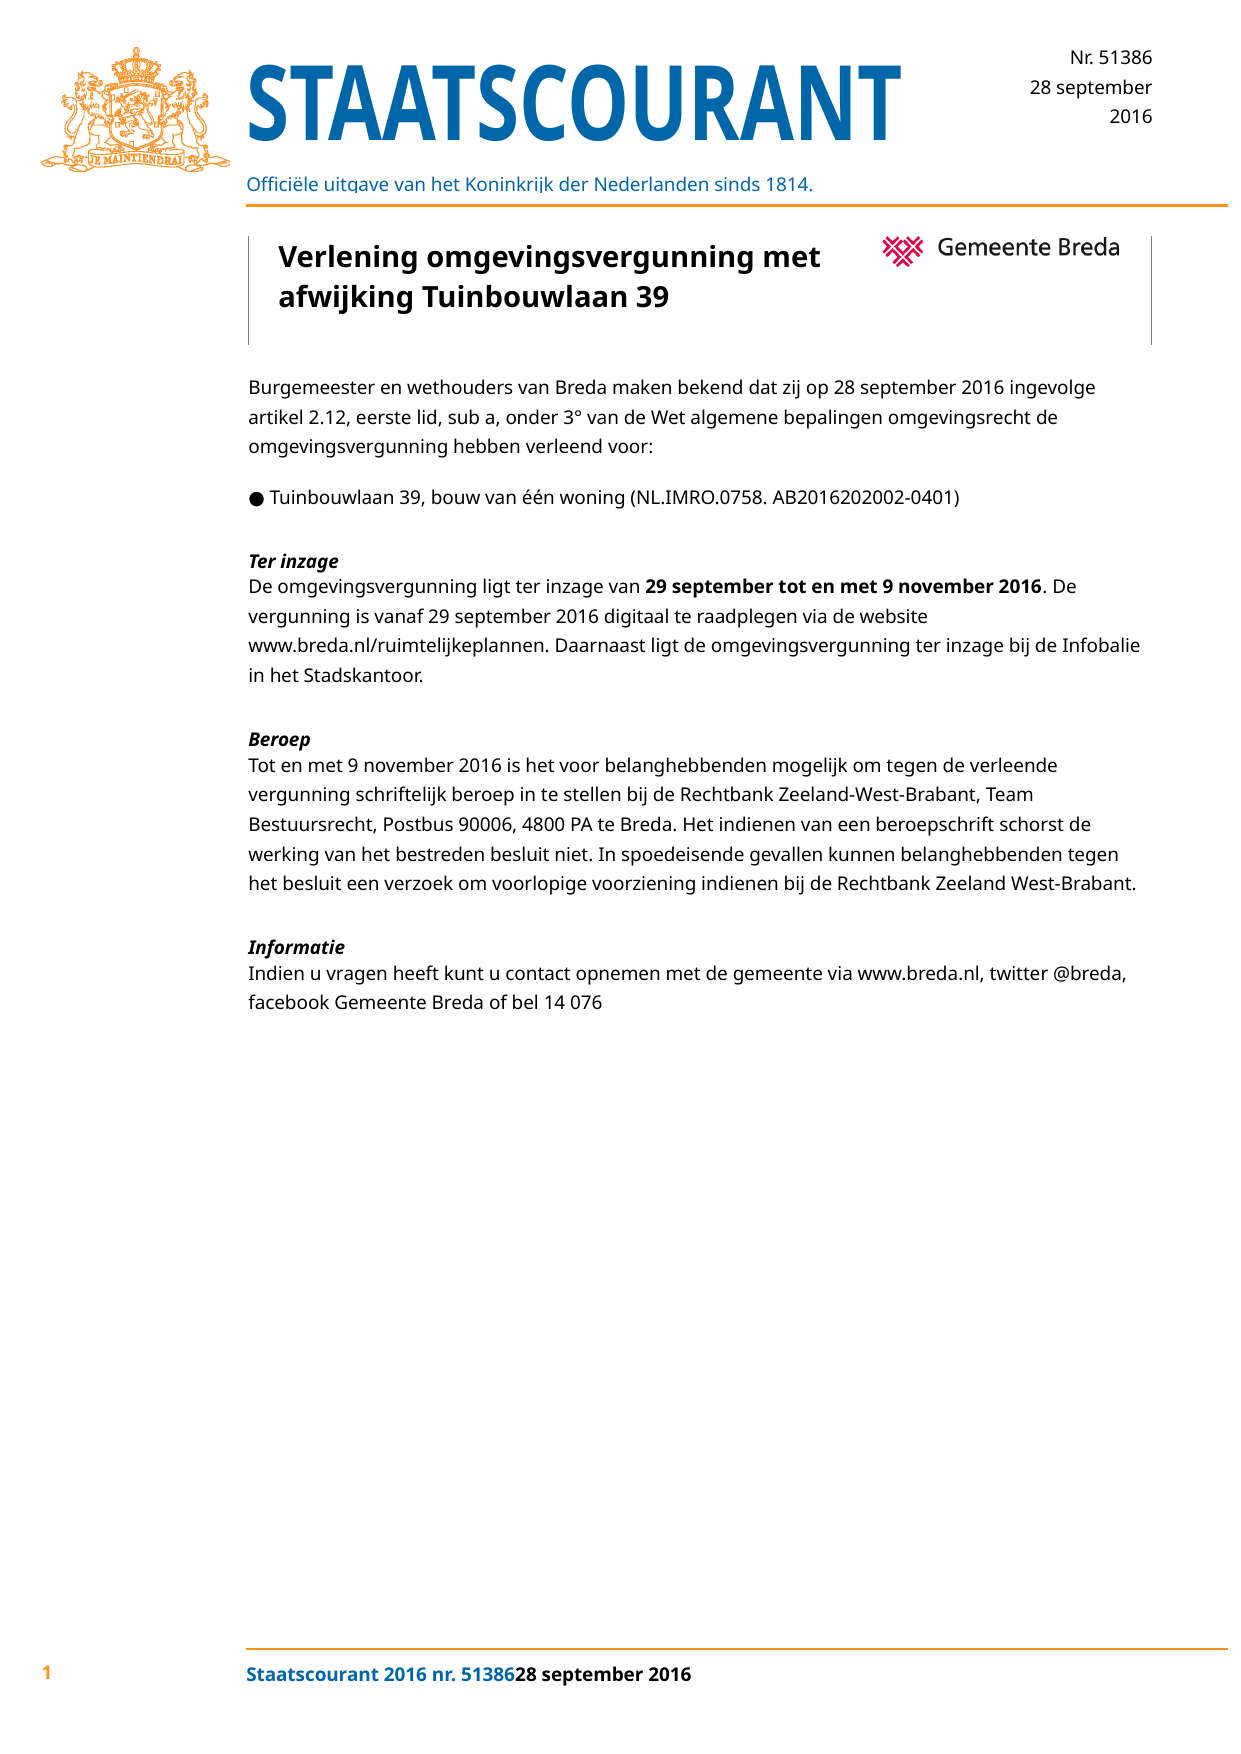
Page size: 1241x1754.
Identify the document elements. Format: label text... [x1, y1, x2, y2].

text Beroep [248, 726, 1152, 752]
text Ter inzage [248, 548, 1152, 573]
text ● Tuinbouwlaan 39, bouw van één woning (NL.IMRO.0758. AB2016202002-0401) [248, 484, 1152, 509]
text Burgemeester en wethouders van Breda maken bekend dat zij op 28 september 2016 ingevolge artikel 2.12, eerste lid, sub a, onder 3° van de Wet algemene bepalingen omgevingsrecht de omgevingsvergunning hebben verleend voor: [248, 374, 1152, 459]
picture [882, 236, 1119, 267]
text Tot en met 9 november 2016 is het voor belanghebbenden mogelijk om tegen de verleende vergunning schriftelijk beroep in te stellen bij de Rechtbank Zeeland-West-Brabant, Team Bestuursrecht, Postbus 90006, 4800 PA te Breda. Het indienen van een beroepschrift schorst de werking van het bestreden besluit niet. In spoedeisende gevallen kunnen belanghebbenden tegen het besluit een verzoek om voorlopige voorziening indienen bij de Rechtbank Zeeland West-Brabant. [248, 752, 1152, 896]
table_header [850, 236, 1151, 345]
text De omgevingsvergunning ligt ter inzage van 29 september tot en met 9 november 2016. De vergunning is vanaf 29 september 2016 digitaal te raadplegen via de website www.breda.nl/ruimtelijkeplannen. Daarnaast ligt de omgevingsvergunning ter inzage bij de Infobalie in het Stadskantoor. [248, 573, 1152, 688]
table_header Verlening omgevingsvergunning met afwijking Tuinbouwlaan 39 [249, 236, 850, 345]
picture [41, 47, 231, 172]
text Indien u vragen heeft kunt u contact opnemen met de gemeente via www.breda.nl, twitter @breda, facebook Gemeente Breda of bel 14 076 [248, 960, 1152, 1015]
text Informatie [248, 934, 1152, 960]
